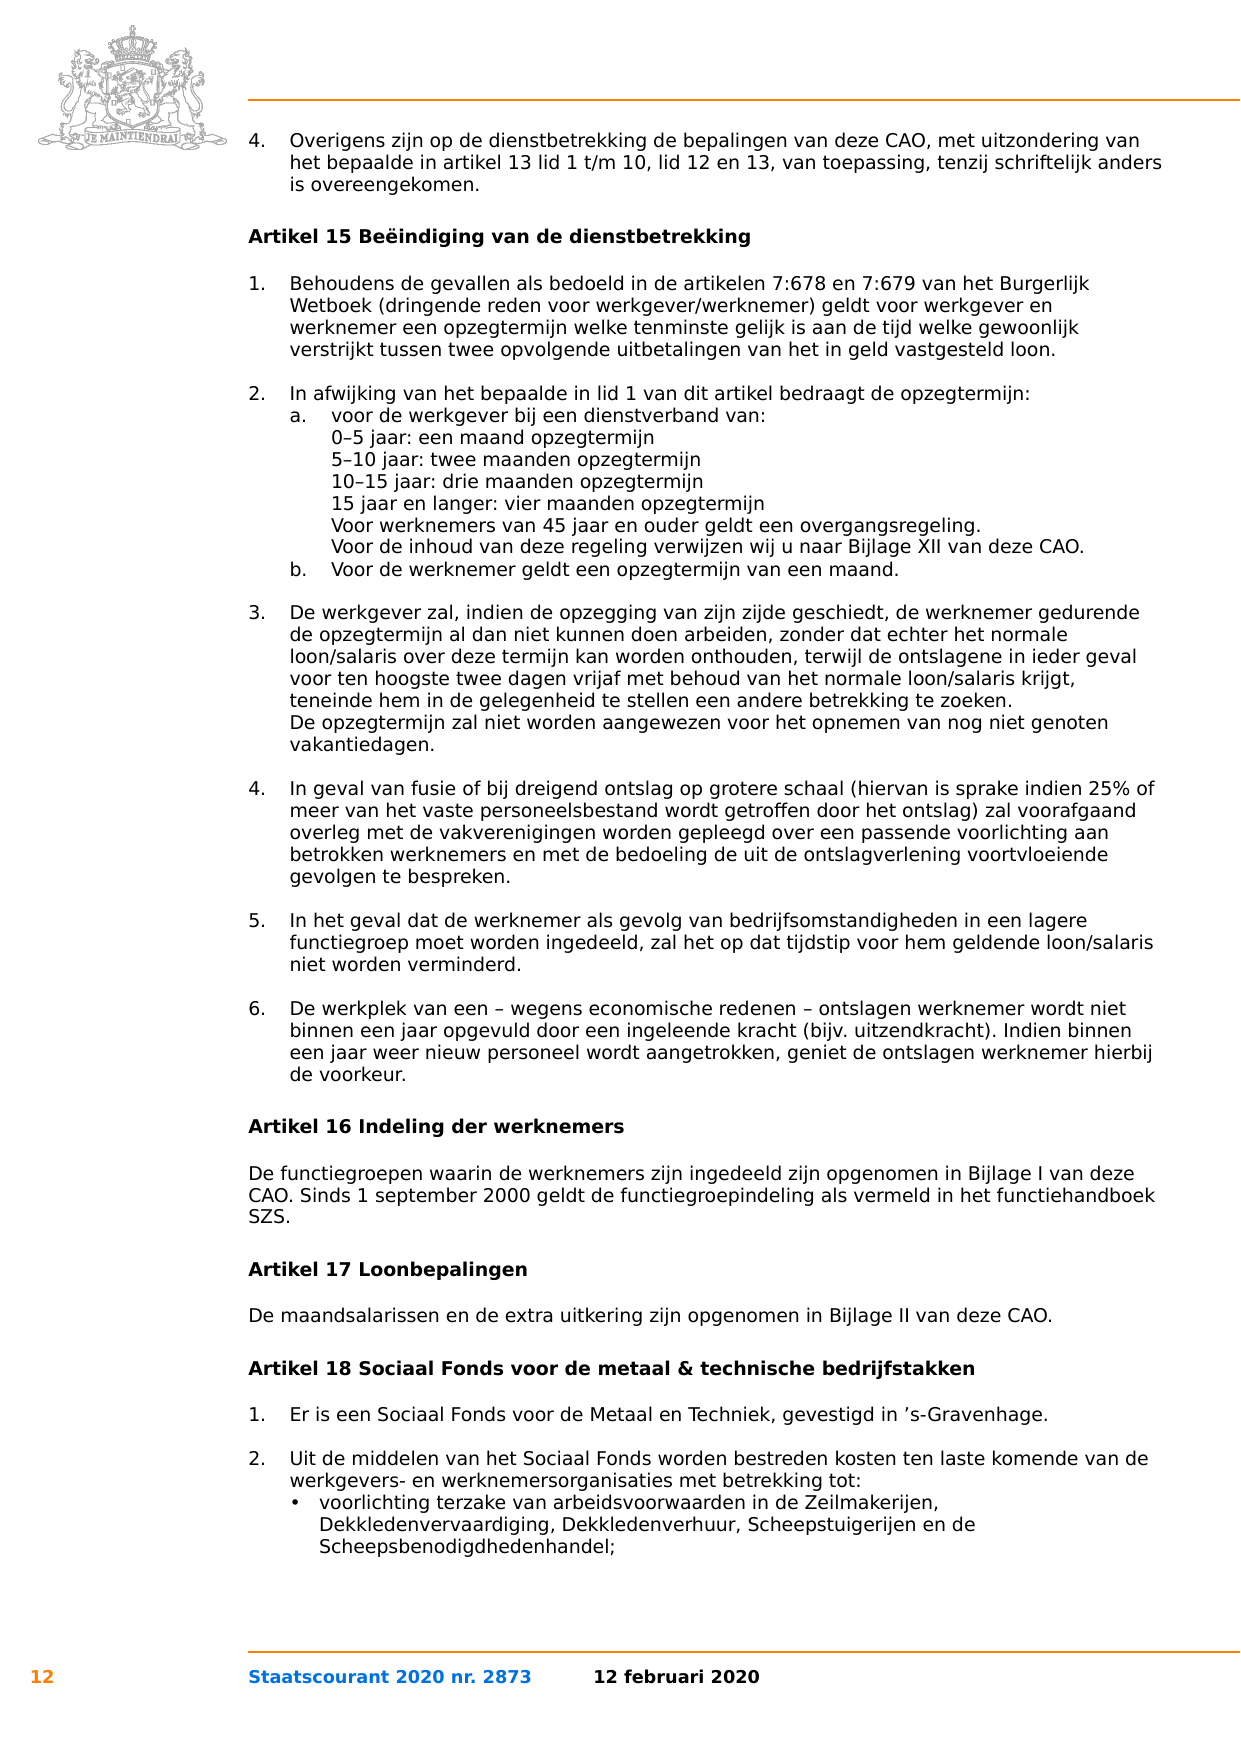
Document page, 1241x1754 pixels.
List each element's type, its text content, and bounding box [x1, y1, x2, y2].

text 5–10 jaar: twee maanden opzegtermijn [331, 448, 1163, 471]
text 2. In afwijking van het bepaalde in lid 1 van dit artikel bedraagt de opzegtermijn: [248, 383, 1163, 404]
text 4. Overigens zijn op de dienstbetrekking de bepalingen van deze CAO, met uitzondering van het bepaalde in artikel 13 lid 1 t/m 10, lid 12 en 13, van toepassing, tenzij schriftelijk anders is overeengekomen. [248, 130, 1163, 196]
text 15 jaar en langer: vier maanden opzegtermijn [331, 492, 1163, 514]
text 6. De werkplek van een – wegens economische redenen – ontslagen werknemer wordt niet binnen een jaar opgevuld door een ingeleende kracht (bijv. uitzendkracht). Indien binnen een jaar weer nieuw personeel wordt aangetrokken, geniet de ontslagen werknemer hierbij de voorkeur. [248, 998, 1163, 1086]
text 1. Er is een Sociaal Fonds voor de Metaal en Techniek, gevestigd in ’s-Gravenhage. [248, 1404, 1163, 1426]
text De maandsalarissen en de extra uitkering zijn opgenomen in Bijlage II van deze CAO. [248, 1305, 1163, 1327]
text 4. In geval van fusie of bij dreigend ontslag op grotere schaal (hiervan is sprake indien 25% of meer van het vaste personeelsbestand wordt getroffen door het ontslag) zal voorafgaand overleg met de vakverenigingen worden gepleegd over een passende voorlichting aan betrokken werknemers en met de bedoeling de uit de ontslagverlening voortvloeiende gevolgen te bespreken. [248, 778, 1163, 888]
picture [38, 25, 227, 150]
subtitle Artikel 15 Beëindiging van de dienstbetrekking [248, 226, 1163, 248]
text 1. Behoudens de gevallen als bedoeld in de artikelen 7:678 en 7:679 van het Burgerlijk Wetboek (dringende reden voor werkgever/werknemer) geldt voor werkgever en werknemer een opzegtermijn welke tenminste gelijk is aan de tijd welke gewoonlijk verstrijkt tussen twee opvolgende uitbetalingen van het in geld vastgesteld loon. [248, 273, 1163, 361]
text b. Voor de werknemer geldt een opzegtermijn van een maand. [289, 558, 1163, 580]
text 10–15 jaar: drie maanden opzegtermijn [331, 471, 1163, 492]
text 3. De werkgever zal, indien de opzegging van zijn zijde geschiedt, de werknemer gedurende de opzegtermijn al dan niet kunnen doen arbeiden, zonder dat echter het normale loon/salaris over deze termijn kan worden onthouden, terwijl de ontslagene in ieder geval voor ten hoogste twee dagen vrijaf met behoud van het normale loon/salaris krijgt, teneinde hem in de gelegenheid te stellen een andere betrekking te zoeken. [248, 602, 1163, 712]
text Voor werknemers van 45 jaar en ouder geldt een overgangsregeling. [331, 514, 1163, 536]
text • voorlichting terzake van arbeidsvoorwaarden in de Zeilmakerijen, Dekkledenvervaardiging, Dekkledenverhuur, Scheepstuigerijen en de Scheepsbenodigdhedenhandel; [289, 1492, 1163, 1558]
text 2. Uit de middelen van het Sociaal Fonds worden bestreden kosten ten laste komende van de werkgevers- en werknemersorganisaties met betrekking tot: [248, 1448, 1163, 1492]
text De functiegroepen waarin de werknemers zijn ingedeeld zijn opgenomen in Bijlage I van deze CAO. Sinds 1 september 2000 geldt de functiegroepindeling als vermeld in het functiehandboek SZS. [248, 1162, 1163, 1228]
text 0–5 jaar: een maand opzegtermijn [331, 427, 1163, 448]
subtitle Artikel 17 Loonbepalingen [248, 1258, 1163, 1280]
text 5. In het geval dat de werknemer als gevolg van bedrijfsomstandigheden in een lagere functiegroep moet worden ingedeeld, zal het op dat tijdstip voor hem geldende loon/salaris niet worden verminderd. [248, 910, 1163, 976]
subtitle Artikel 16 Indeling der werknemers [248, 1116, 1163, 1137]
subtitle Artikel 18 Sociaal Fonds voor de metaal & technische bedrijfstakken [248, 1357, 1163, 1379]
text Voor de inhoud van deze regeling verwijzen wij u naar Bijlage XII van deze CAO. [331, 536, 1163, 558]
text a. voor de werkgever bij een dienstverband van: [289, 404, 1163, 427]
text De opzegtermijn zal niet worden aangewezen voor het opnemen van nog niet genoten vakantiedagen. [289, 712, 1163, 756]
